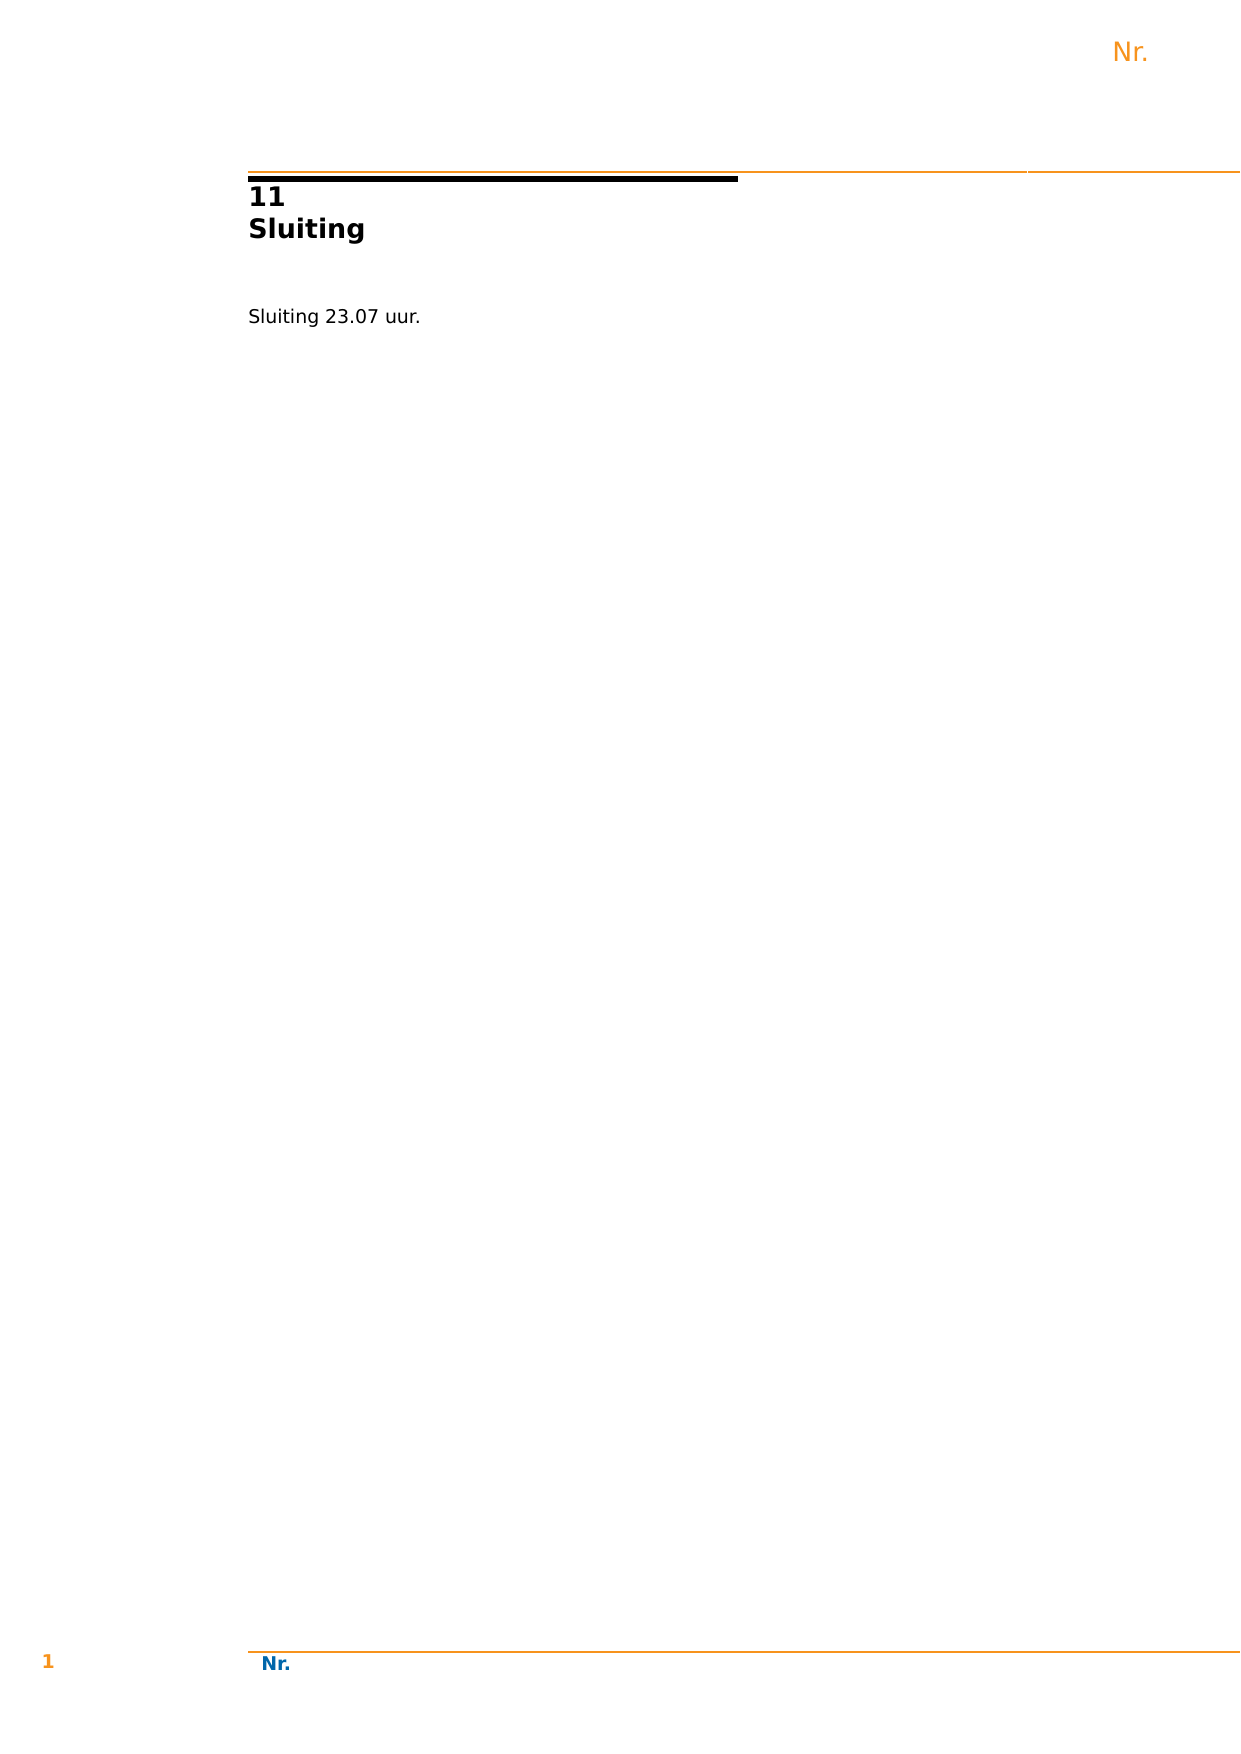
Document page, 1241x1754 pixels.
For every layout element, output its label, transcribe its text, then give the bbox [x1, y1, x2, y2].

text Sluiting 23.07 uur. [248, 306, 691, 328]
title 11 Sluiting [248, 182, 691, 244]
